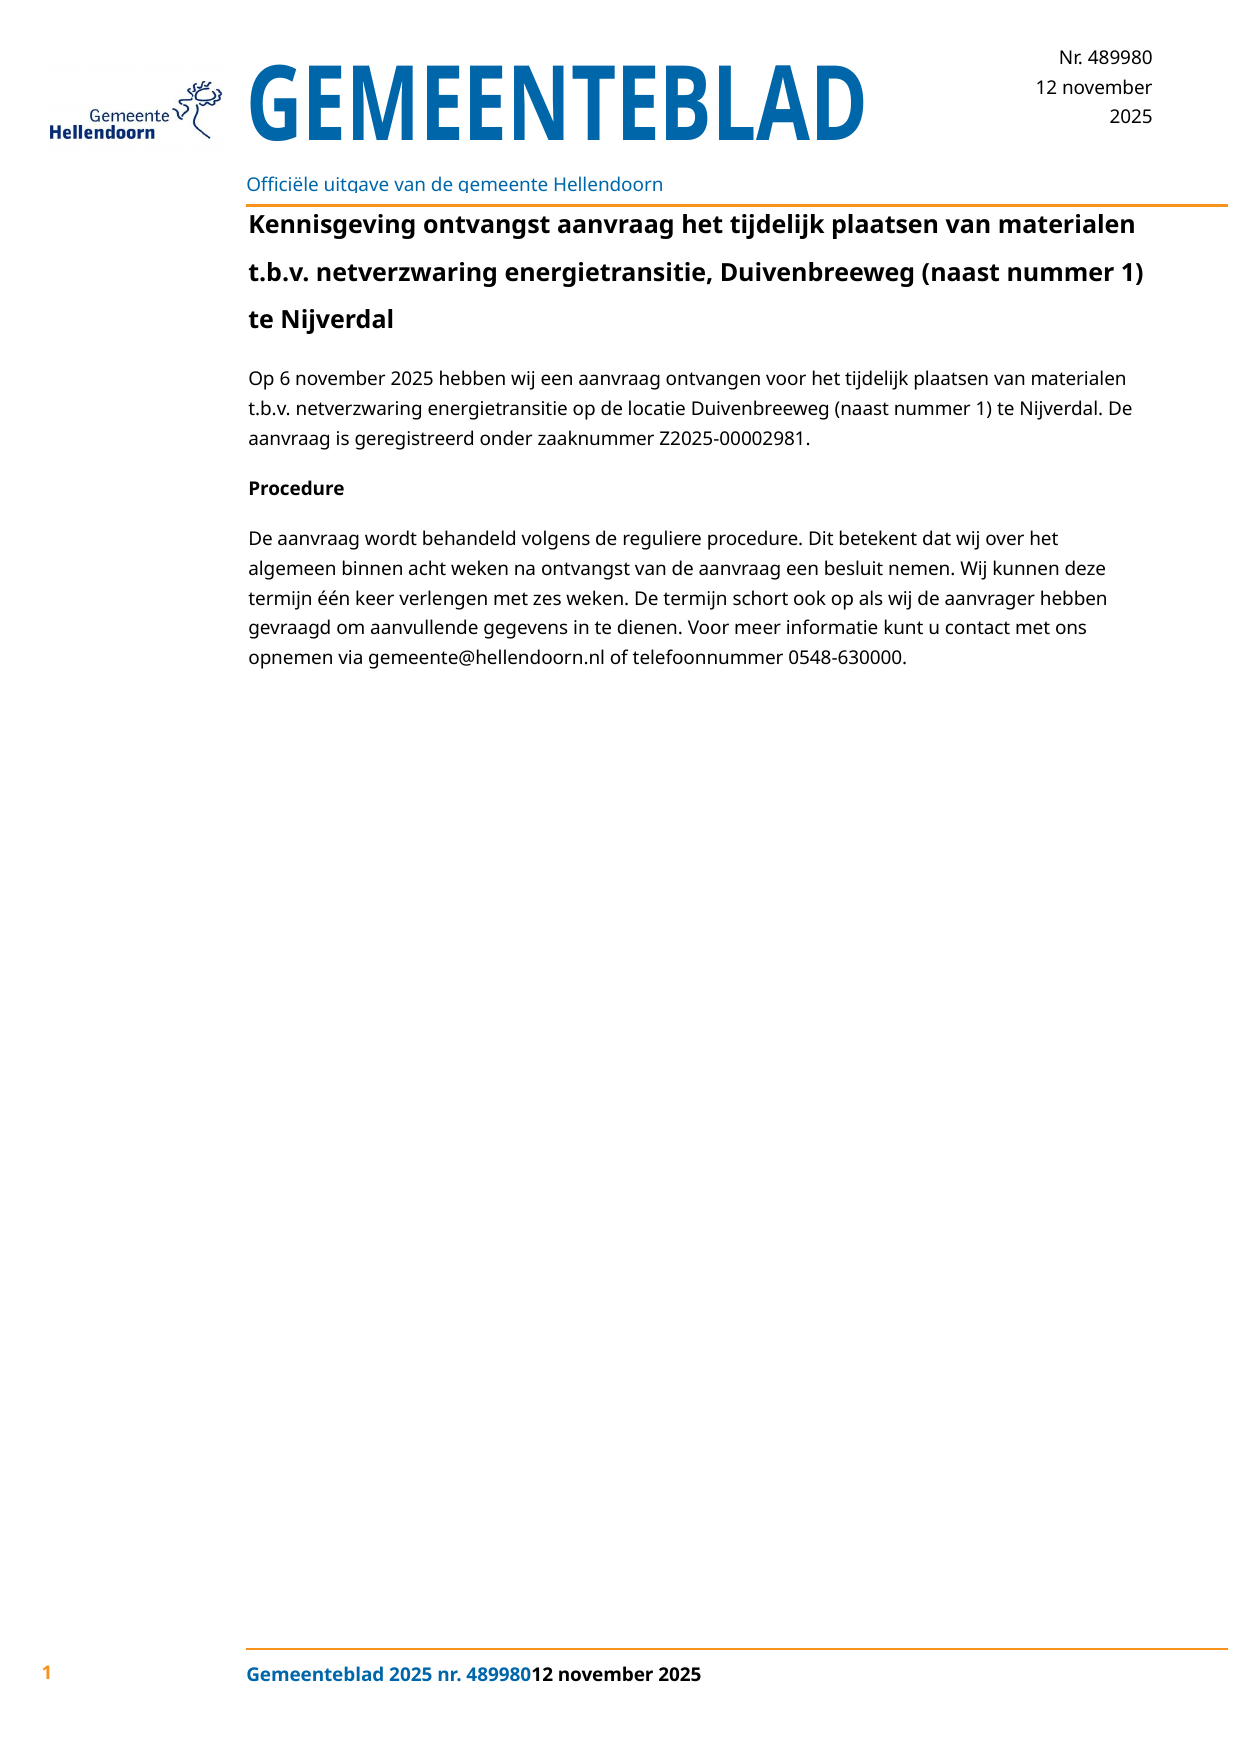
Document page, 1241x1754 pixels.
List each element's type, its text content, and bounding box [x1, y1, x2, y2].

text Kennisgeving ontvangst aanvraag het tijdelijk plaatsen van materialen t.b.v. netverzwaring energietransitie, Duivenbreeweg (naast nummer 1) te Nijverdal [248, 207, 1152, 336]
text Op 6 november 2025 hebben wij een aanvraag ontvangen voor het tijdelijk plaatsen van materialen t.b.v. netverzwaring energietransitie op de locatie Duivenbreeweg (naast nummer 1) te Nijverdal. De aanvraag is geregistreerd onder zaaknummer Z2025-00002981. [248, 366, 1152, 450]
text Procedure [248, 475, 1152, 501]
text De aanvraag wordt behandeld volgens de reguliere procedure. Dit betekent dat wij over het algemeen binnen acht weken na ontvangst van de aanvraag een besluit nemen. Wij kunnen deze termijn één keer verlengen met zes weken. De termijn schort ook op als wij de aanvrager hebben gevraagd om aanvullende gegevens in te dienen. Voor meer informatie kunt u contact met ons opnemen via gemeente@hellendoorn.nl of telefoonnummer 0548-630000. [248, 526, 1152, 669]
picture [41, 47, 231, 172]
